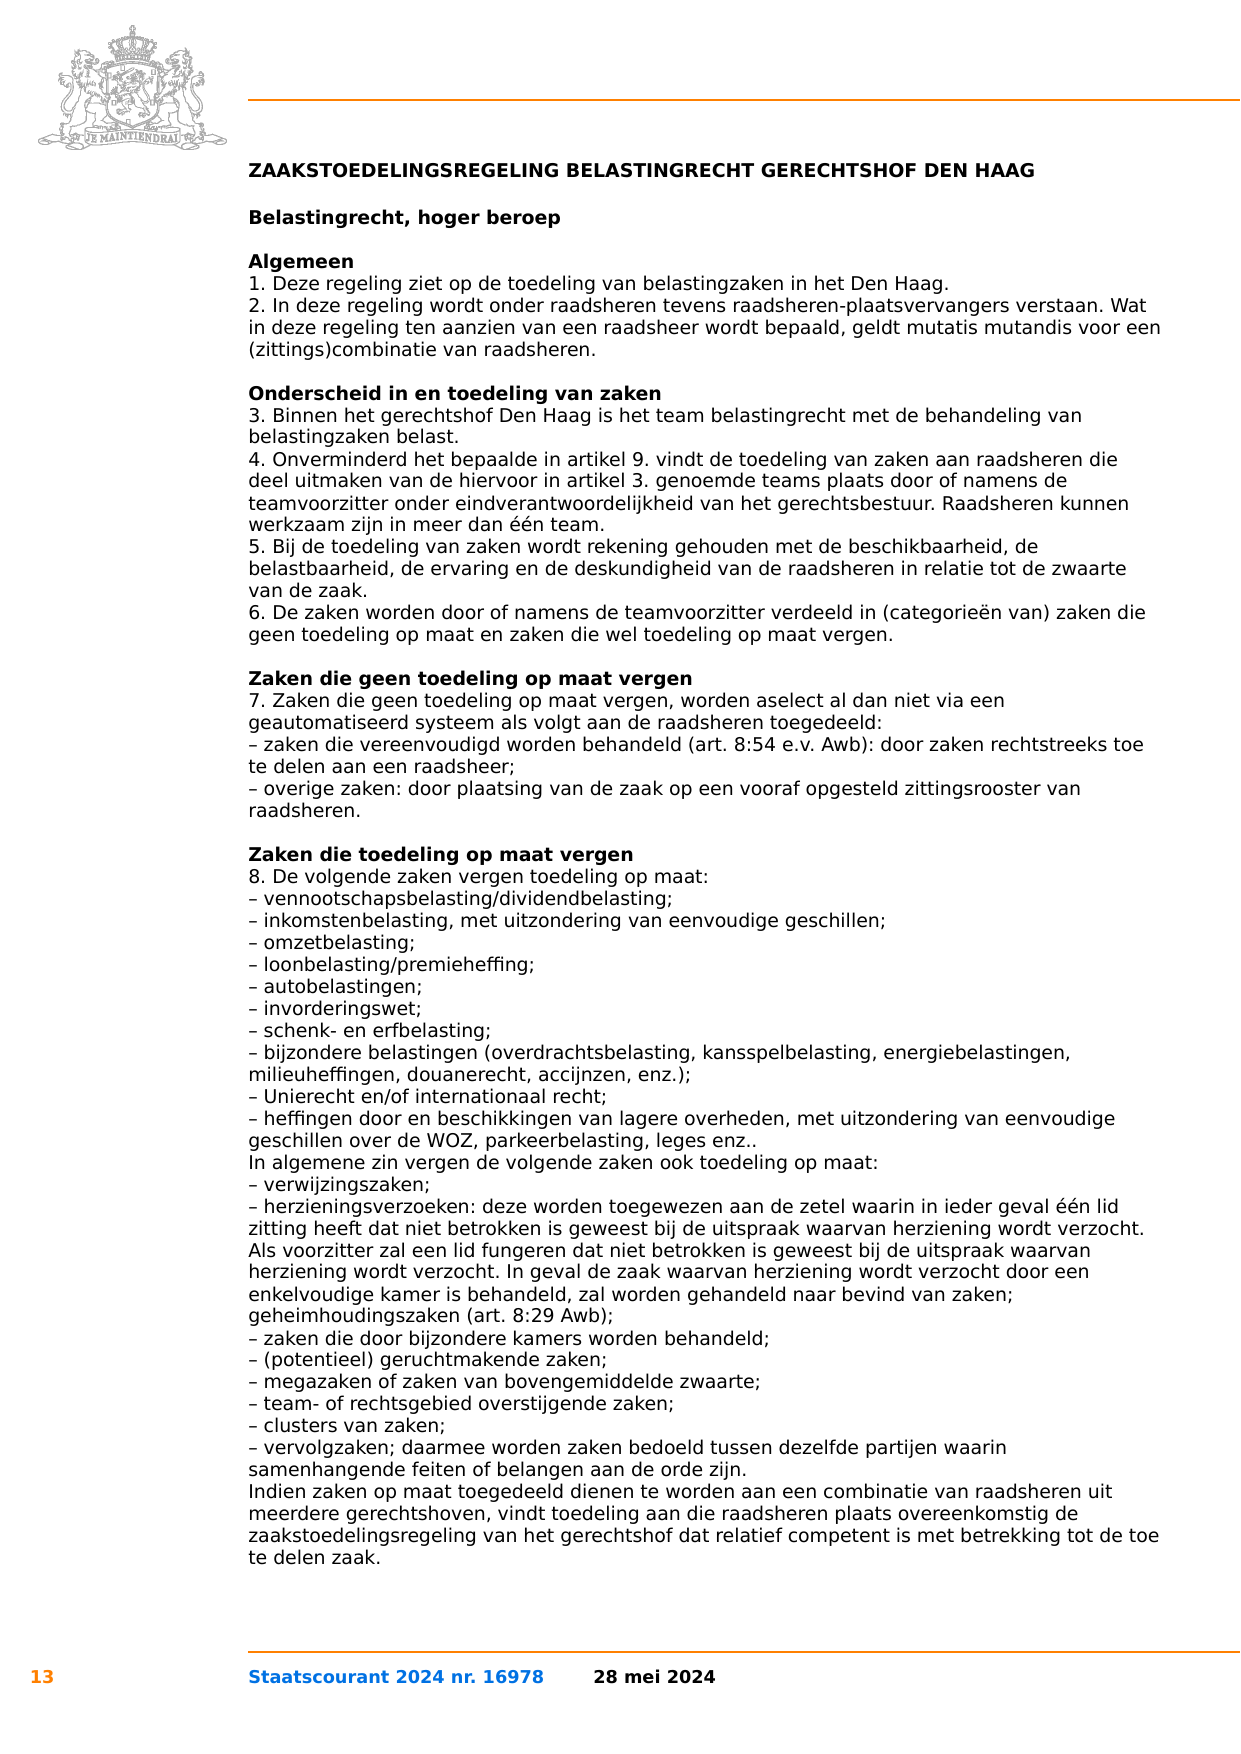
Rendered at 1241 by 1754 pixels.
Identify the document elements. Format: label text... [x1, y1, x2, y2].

text 7. Zaken die geen toedeling op maat vergen, worden aselect al dan niet via een geautomatiseerd systeem als volgt aan de raadsheren toegedeeld: [248, 690, 1163, 734]
text – overige zaken: door plaatsing van de zaak op een vooraf opgesteld zittingsrooster van raadsheren. [248, 778, 1163, 822]
text – megazaken of zaken van bovengemiddelde zwaarte; [248, 1371, 1163, 1393]
text – bijzondere belastingen (overdrachtsbelasting, kansspelbelasting, energiebelastingen, milieuheffingen, douanerecht, accijnzen, enz.); [248, 1042, 1163, 1086]
text 1. Deze regeling ziet op de toedeling van belastingzaken in het Den Haag. [248, 273, 1163, 295]
text In algemene zin vergen de volgende zaken ook toedeling op maat: [248, 1152, 1163, 1173]
text – Unierecht en/of internationaal recht; [248, 1086, 1163, 1108]
text – omzetbelasting; [248, 932, 1163, 954]
text – (potentieel) geruchtmakende zaken; [248, 1349, 1163, 1371]
subtitle Zaken die toedeling op maat vergen [248, 844, 1163, 866]
text 3. Binnen het gerechtshof Den Haag is het team belastingrecht met de behandeling van belastingzaken belast. [248, 404, 1163, 448]
text 4. Onverminderd het bepaalde in artikel 9. vindt de toedeling van zaken aan raadsheren die deel uitmaken van de hiervoor in artikel 3. genoemde teams plaats door of namens de teamvoorzitter onder eindverantwoordelijkheid van het gerechtsbestuur. Raadsheren kunnen werkzaam zijn in meer dan één team. [248, 448, 1163, 536]
text – clusters van zaken; [248, 1415, 1163, 1437]
text – inkomstenbelasting, met uitzondering van eenvoudige geschillen; [248, 910, 1163, 932]
text – heffingen door en beschikkingen van lagere overheden, met uitzondering van eenvoudige geschillen over de WOZ, parkeerbelasting, leges enz.. [248, 1108, 1163, 1152]
text 6. De zaken worden door of namens de teamvoorzitter verdeeld in (categorieën van) zaken die geen toedeling op maat en zaken die wel toedeling op maat vergen. [248, 602, 1163, 646]
text – team- of rechtsgebied overstijgende zaken; [248, 1393, 1163, 1415]
text – zaken die vereenvoudigd worden behandeld (art. 8:54 e.v. Awb): door zaken rechtstreeks toe te delen aan een raadsheer; [248, 734, 1163, 778]
picture [38, 25, 227, 150]
subtitle Zaken die geen toedeling op maat vergen [248, 668, 1163, 690]
text – invorderingswet; [248, 998, 1163, 1020]
text – herzieningsverzoeken: deze worden toegewezen aan de zetel waarin in ieder geval één lid zitting heeft dat niet betrokken is geweest bij de uitspraak waarvan herziening wordt verzocht. Als voorzitter zal een lid fungeren dat niet betrokken is geweest bij de uitspraak waarvan herziening wordt verzocht. In geval de zaak waarvan herziening wordt verzocht door een enkelvoudige kamer is behandeld, zal worden gehandeld naar bevind van zaken; geheimhoudingszaken (art. 8:29 Awb); [248, 1196, 1163, 1327]
text – vervolgzaken; daarmee worden zaken bedoeld tussen dezelfde partijen waarin samenhangende feiten of belangen aan de orde zijn. [248, 1437, 1163, 1481]
subtitle Algemeen [248, 251, 1163, 273]
text – schenk- en erfbelasting; [248, 1020, 1163, 1042]
text – zaken die door bijzondere kamers worden behandeld; [248, 1327, 1163, 1349]
subtitle Onderscheid in en toedeling van zaken [248, 382, 1163, 404]
subtitle Belastingrecht, hoger beroep [248, 207, 1163, 229]
text – verwijzingszaken; [248, 1173, 1163, 1196]
text 8. De volgende zaken vergen toedeling op maat: [248, 866, 1163, 888]
text – vennootschapsbelasting/dividendbelasting; [248, 888, 1163, 910]
text 2. In deze regeling wordt onder raadsheren tevens raadsheren-plaatsvervangers verstaan. Wat in deze regeling ten aanzien van een raadsheer wordt bepaald, geldt mutatis mutandis voor een (zittings)combinatie van raadsheren. [248, 295, 1163, 361]
text – autobelastingen; [248, 976, 1163, 998]
subtitle ZAAKSTOEDELINGSREGELING BELASTINGRECHT GERECHTSHOF DEN HAAG [248, 160, 1163, 182]
text 5. Bij de toedeling van zaken wordt rekening gehouden met de beschikbaarheid, de belastbaarheid, de ervaring en de deskundigheid van de raadsheren in relatie tot de zwaarte van de zaak. [248, 536, 1163, 602]
text Indien zaken op maat toegedeeld dienen te worden aan een combinatie van raadsheren uit meerdere gerechtshoven, vindt toedeling aan die raadsheren plaats overeenkomstig de zaakstoedelingsregeling van het gerechtshof dat relatief competent is met betrekking tot de toe te delen zaak. [248, 1481, 1163, 1569]
text – loonbelasting/premieheffing; [248, 954, 1163, 976]
